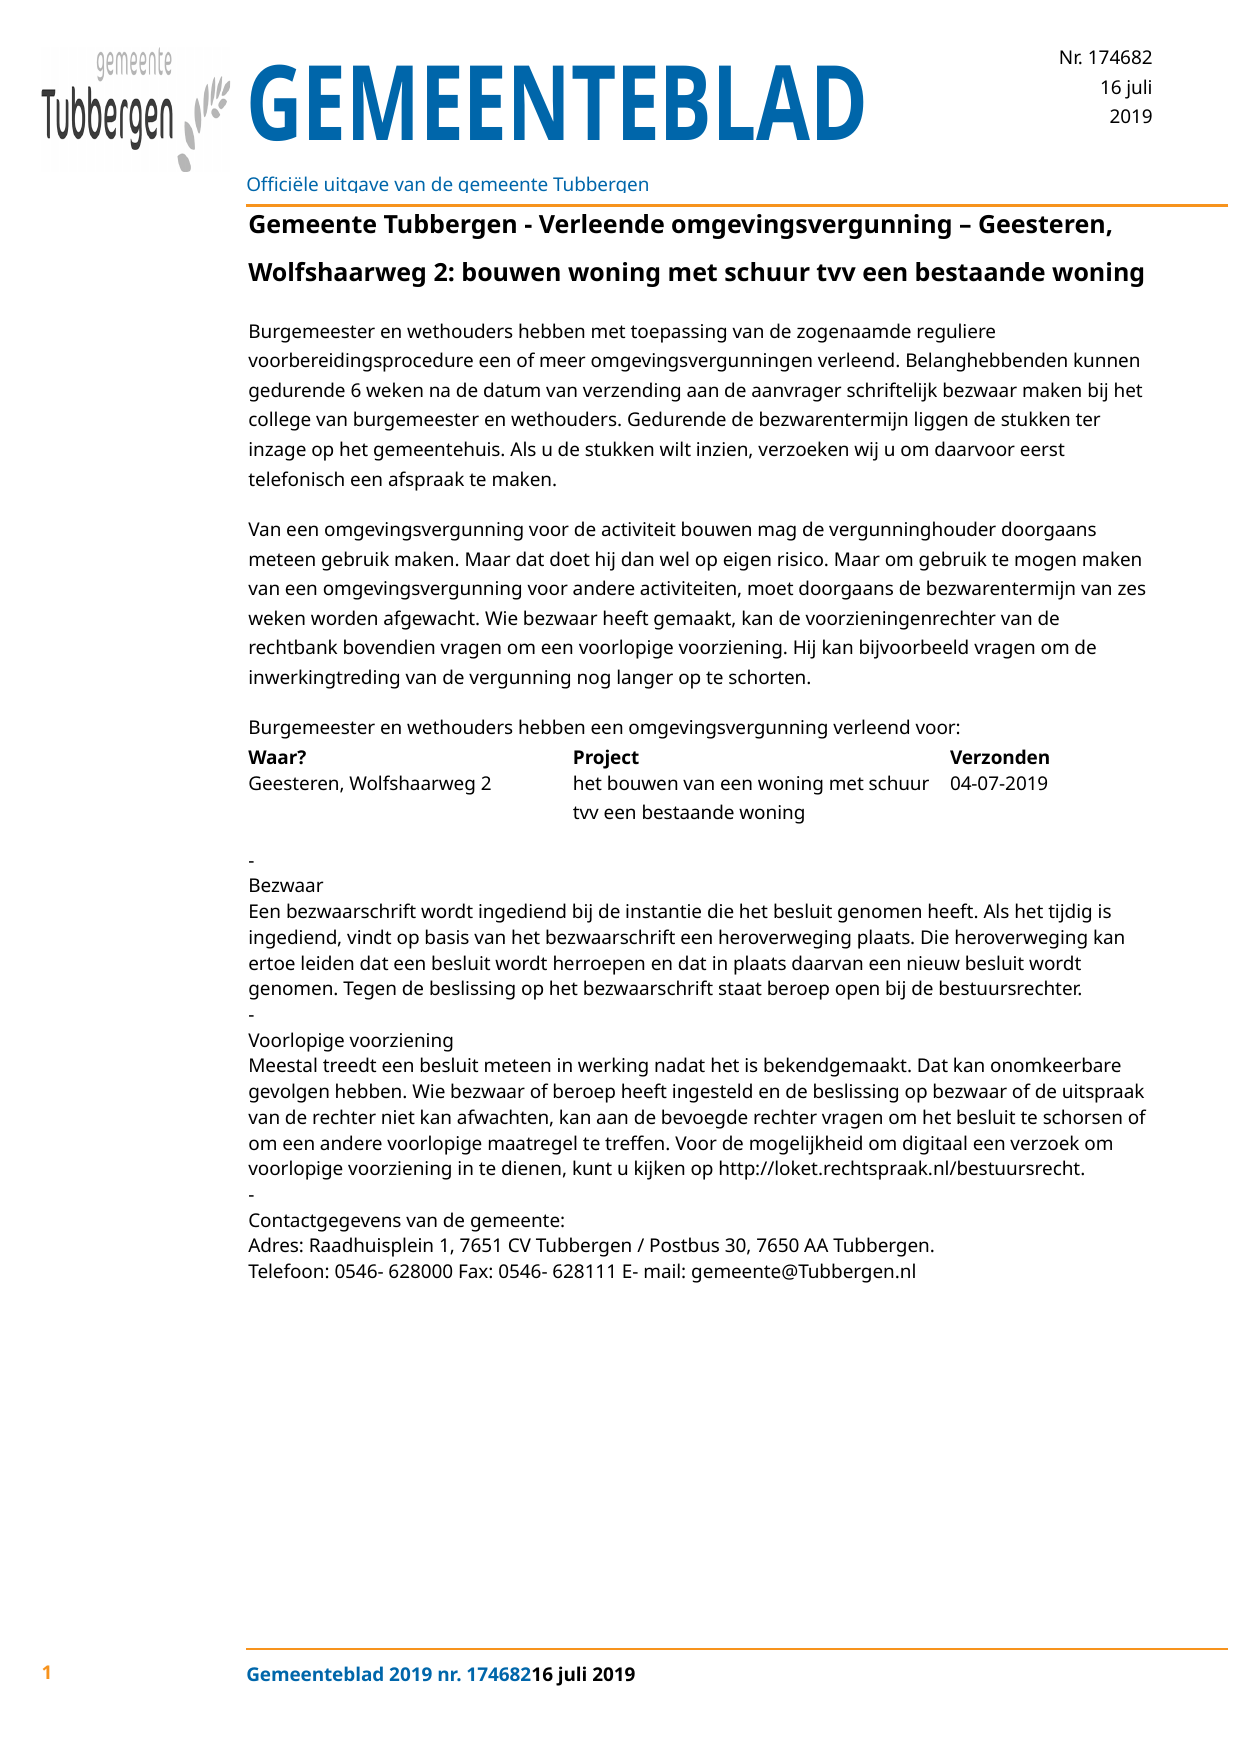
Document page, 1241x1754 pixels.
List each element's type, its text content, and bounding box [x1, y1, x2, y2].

picture [41, 47, 231, 172]
text Burgemeester en wethouders hebben met toepassing van de zogenaamde reguliere voorbereidingsprocedure een of meer omgevingsvergunningen verleend. Belanghebbenden kunnen gedurende 6 weken na de datum van verzending aan de aanvrager schriftelijk bezwaar maken bij het college van burgemeester en wethouders. Gedurende de bezwarentermijn liggen de stukken ter inzage op het gemeentehuis. Als u de stukken wilt inzien, verzoeken wij u om daarvoor eerst telefonisch een afspraak te maken. [248, 318, 1152, 492]
text - [248, 1001, 1152, 1027]
text - [248, 1181, 1152, 1207]
table_header Waar? [248, 744, 573, 770]
table_cell Geesteren, Wolfshaarweg 2 [248, 770, 573, 825]
table_header Project [573, 744, 950, 770]
text Meestal treedt een besluit meteen in werking nadat het is bekendgemaakt. Dat kan onomkeerbare gevolgen hebben. Wie bezwaar of beroep heeft ingesteld en de beslissing op bezwaar of de uitspraak van de rechter niet kan afwachten, kan aan de bevoegde rechter vragen om het besluit te schorsen of om een andere voorlopige maatregel te treffen. Voor de mogelijkheid om digitaal een verzoek om voorlopige voorziening in te dienen, kunt u kijken op http://loket.rechtspraak.nl/bestuursrecht. [248, 1053, 1152, 1181]
text - [248, 847, 1152, 872]
text Telefoon: 0546- 628000 Fax: 0546- 628111 E- mail: gemeente@Tubbergen.nl [248, 1258, 1152, 1284]
table_cell 04-07-2019 [950, 770, 1152, 825]
text Burgemeester en wethouders hebben een omgevingsvergunning verleend voor: [248, 714, 1152, 740]
text Bezwaar [248, 872, 1152, 898]
text Gemeente Tubbergen - Verleende omgevingsvergunning – Geesteren, Wolfshaarweg 2: bouwen woning met schuur tvv een bestaande woning [248, 207, 1152, 288]
table_header Verzonden [950, 744, 1152, 770]
text Van een omgevingsvergunning voor de activiteit bouwen mag de vergunninghouder doorgaans meteen gebruik maken. Maar dat doet hij dan wel op eigen risico. Maar om gebruik te mogen maken van een omgevingsvergunning voor andere activiteiten, moet doorgaans de bezwarentermijn van zes weken worden afgewacht. Wie bezwaar heeft gemaakt, kan de voorzieningenrechter van de rechtbank bovendien vragen om een voorlopige voorziening. Hij kan bijvoorbeeld vragen om de inwerkingtreding van de vergunning nog langer op te schorten. [248, 516, 1152, 690]
table_cell het bouwen van een woning met schuur tvv een bestaande woning [573, 770, 950, 825]
text Adres: Raadhuisplein 1, 7651 CV Tubbergen / Postbus 30, 7650 AA Tubbergen. [248, 1233, 1152, 1258]
text Een bezwaarschrift wordt ingediend bij de instantie die het besluit genomen heeft. Als het tijdig is ingediend, vindt op basis van het bezwaarschrift een heroverweging plaats. Die heroverweging kan ertoe leiden dat een besluit wordt herroepen en dat in plaats daarvan een nieuw besluit wordt genomen. Tegen de beslissing op het bezwaarschrift staat beroep open bij de bestuursrechter. [248, 898, 1152, 1001]
text Contactgegevens van de gemeente: [248, 1207, 1152, 1233]
text Voorlopige voorziening [248, 1027, 1152, 1053]
